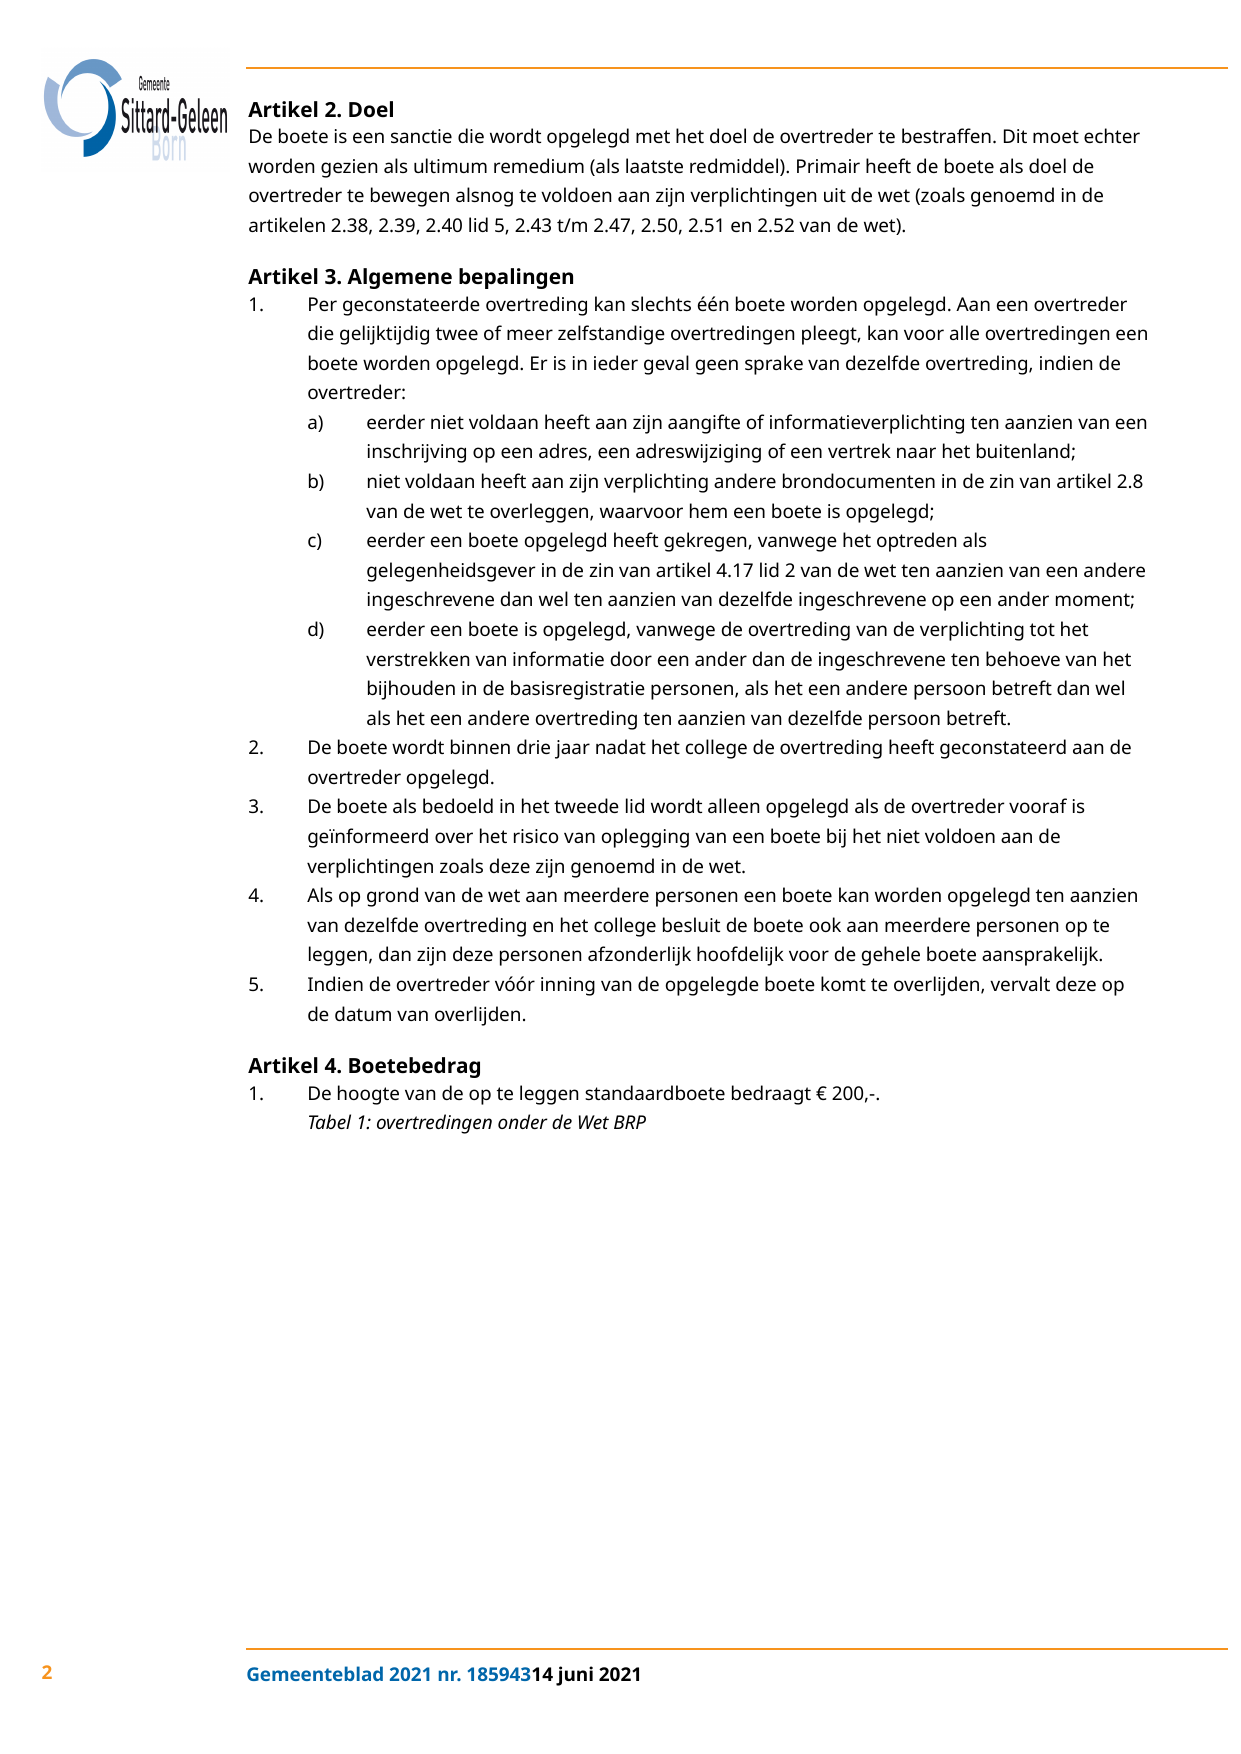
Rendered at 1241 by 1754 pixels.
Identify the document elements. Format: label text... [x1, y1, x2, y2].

text Artikel 4. Boetebedrag [248, 1051, 1152, 1080]
list niet voldaan heeft aan zijn verplichting andere brondocumenten in de zin van artikel 2.8 van de wet te overleggen, waarvoor hem een boete is opgelegd; [307, 468, 1152, 524]
picture [41, 47, 231, 172]
list eerder niet voldaan heeft aan zijn aangifte of informatieverplichting ten aanzien van een inschrijving op een adres, een adreswijziging of een vertrek naar het buitenland; [307, 409, 1152, 464]
list Per geconstateerde overtreding kan slechts één boete worden opgelegd. Aan een overtreder die gelijktijdig twee of meer zelfstandige overtredingen pleegt, kan voor alle overtredingen een boete worden opgelegd. Er is in ieder geval geen sprake van dezelfde overtreding, indien de overtreder: [248, 291, 1152, 405]
text Artikel 2. Doel [248, 95, 1152, 123]
list De hoogte van de op te leggen standaardboete bedraagt € 200,-. [248, 1080, 1152, 1105]
list Indien de overtreder vóór inning van de opgelegde boete komt te overlijden, vervalt deze op de datum van overlijden. [248, 971, 1152, 1027]
list Als op grond van de wet aan meerdere personen een boete kan worden opgelegd ten aanzien van dezelfde overtreding en het college besluit de boete ook aan meerdere personen op te leggen, dan zijn deze personen afzonderlijk hoofdelijk voor de gehele boete aansprakelijk. [248, 882, 1152, 967]
list De boete wordt binnen drie jaar nadat het college de overtreding heeft geconstateerd aan de overtreder opgelegd. [248, 734, 1152, 790]
text Artikel 3. Algemene bepalingen [248, 262, 1152, 291]
list Tabel 1: overtredingen onder de Wet BRP [248, 1109, 1152, 1135]
list eerder een boete opgelegd heeft gekregen, vanwege het optreden als gelegenheidsgever in de zin van artikel 4.17 lid 2 van de wet ten aanzien van een andere ingeschrevene dan wel ten aanzien van dezelfde ingeschrevene op een ander moment; [307, 527, 1152, 612]
list De boete als bedoeld in het tweede lid wordt alleen opgelegd als de overtreder vooraf is geïnformeerd over het risico van oplegging van een boete bij het niet voldoen aan de verplichtingen zoals deze zijn genoemd in de wet. [248, 794, 1152, 879]
text De boete is een sanctie die wordt opgelegd met het doel de overtreder te bestraffen. Dit moet echter worden gezien als ultimum remedium (als laatste redmiddel). Primair heeft de boete als doel de overtreder te bewegen alsnog te voldoen aan zijn verplichtingen uit de wet (zoals genoemd in de artikelen 2.38, 2.39, 2.40 lid 5, 2.43 t/m 2.47, 2.50, 2.51 en 2.52 van de wet). [248, 123, 1152, 238]
list eerder een boete is opgelegd, vanwege de overtreding van de verplichting tot het verstrekken van informatie door een ander dan de ingeschrevene ten behoeve van het bijhouden in de basisregistratie personen, als het een andere persoon betreft dan wel als het een andere overtreding ten aanzien van dezelfde persoon betreft. [307, 616, 1152, 731]
